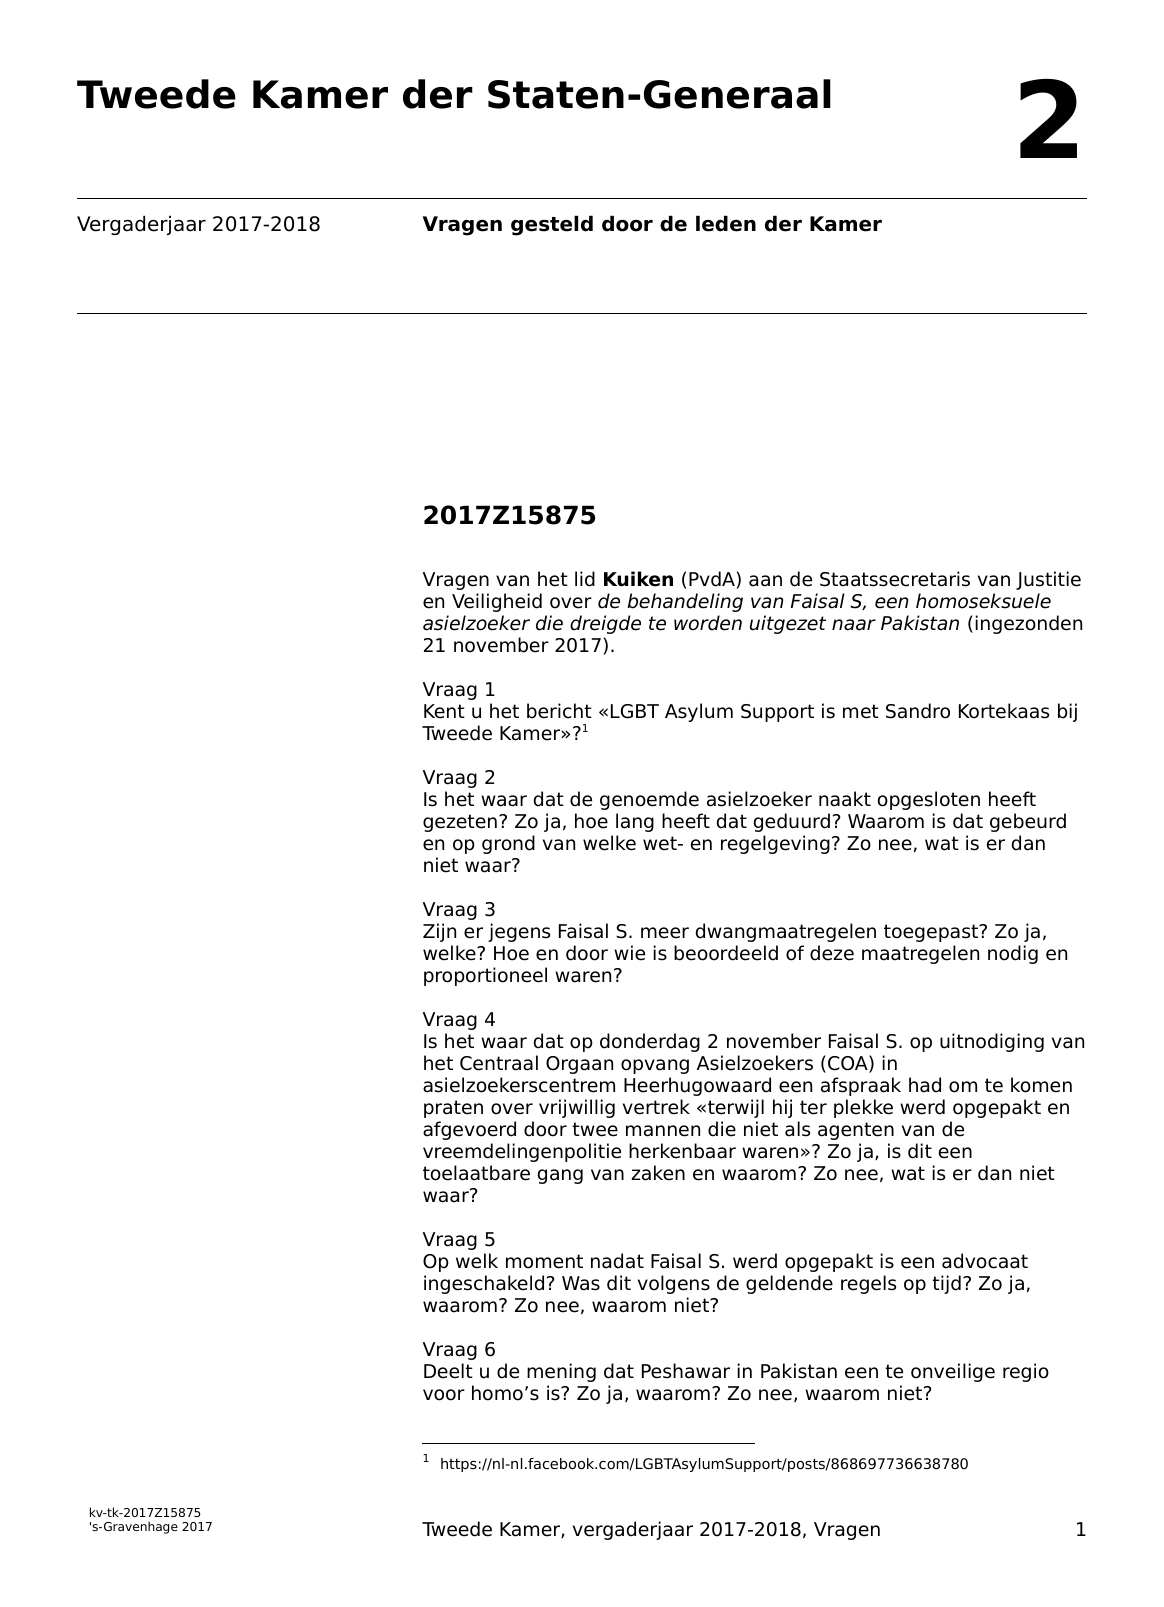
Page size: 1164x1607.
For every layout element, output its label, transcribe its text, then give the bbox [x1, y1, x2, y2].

text Vraag 6 [422, 1339, 1087, 1361]
text Vragen van het lid Kuiken (PvdA) aan de Staatssecretaris van Justitie en Veiligheid over de behandeling van Faisal S, een homoseksuele asielzoeker die dreigde te worden uitgezet naar Pakistan (ingezonden 21 november 2017). [422, 569, 1087, 657]
text Vraag 2 [422, 767, 1087, 789]
text 2017Z15875 [422, 501, 1087, 531]
table_header Tweede Kamer der Staten-Generaal [77, 59, 886, 198]
text Vraag 3 [422, 899, 1087, 921]
text Op welk moment nadat Faisal S. werd opgepakt is een advocaat ingeschakeld? Was dit volgens de geldende regels op tijd? Zo ja, waarom? Zo nee, waarom niet? [422, 1251, 1087, 1317]
text Vraag 5 [422, 1229, 1087, 1251]
text Vraag 4 [422, 1009, 1087, 1031]
table_cell Vragen gesteld door de leden der Kamer [422, 199, 1087, 313]
text https://nl-nl.facebook.com/LGBTAsylumSupport/posts/868697736638780 [422, 1452, 1087, 1474]
text Vraag 1 [422, 679, 1087, 701]
text Zijn er jegens Faisal S. meer dwangmaatregelen toegepast? Zo ja, welke? Hoe en door wie is beoordeeld of deze maatregelen nodig en proportioneel waren? [422, 921, 1087, 987]
text Kent u het bericht «LGBT Asylum Support is met Sandro Kortekaas bij Tweede Kamer»? [422, 701, 1087, 745]
text Deelt u de mening dat Peshawar in Pakistan een te onveilige regio voor homo’s is? Zo ja, waarom? Zo nee, waarom niet? [422, 1361, 1087, 1405]
text 's-Gravenhage 2017 [88, 1520, 323, 1534]
table_cell Vergaderjaar 2017-2018 [77, 199, 422, 313]
text kv-tk-2017Z15875 [88, 1506, 323, 1520]
text Is het waar dat op donderdag 2 november Faisal S. op uitnodiging van het Centraal Orgaan opvang Asielzoekers (COA) in asielzoekerscentrem Heerhugowaard een afspraak had om te komen praten over vrijwillig vertrek «terwijl hij ter plekke werd opgepakt en afgevoerd door twee mannen die niet als agenten van de vreemdelingenpolitie herkenbaar waren»? Zo ja, is dit een toelaatbare gang van zaken en waarom? Zo nee, wat is er dan niet waar? [422, 1031, 1087, 1207]
text Is het waar dat de genoemde asielzoeker naakt opgesloten heeft gezeten? Zo ja, hoe lang heeft dat geduurd? Waarom is dat gebeurd en op grond van welke wet- en regelgeving? Zo nee, wat is er dan niet waar? [422, 789, 1087, 877]
table_header 2 [886, 59, 1087, 198]
